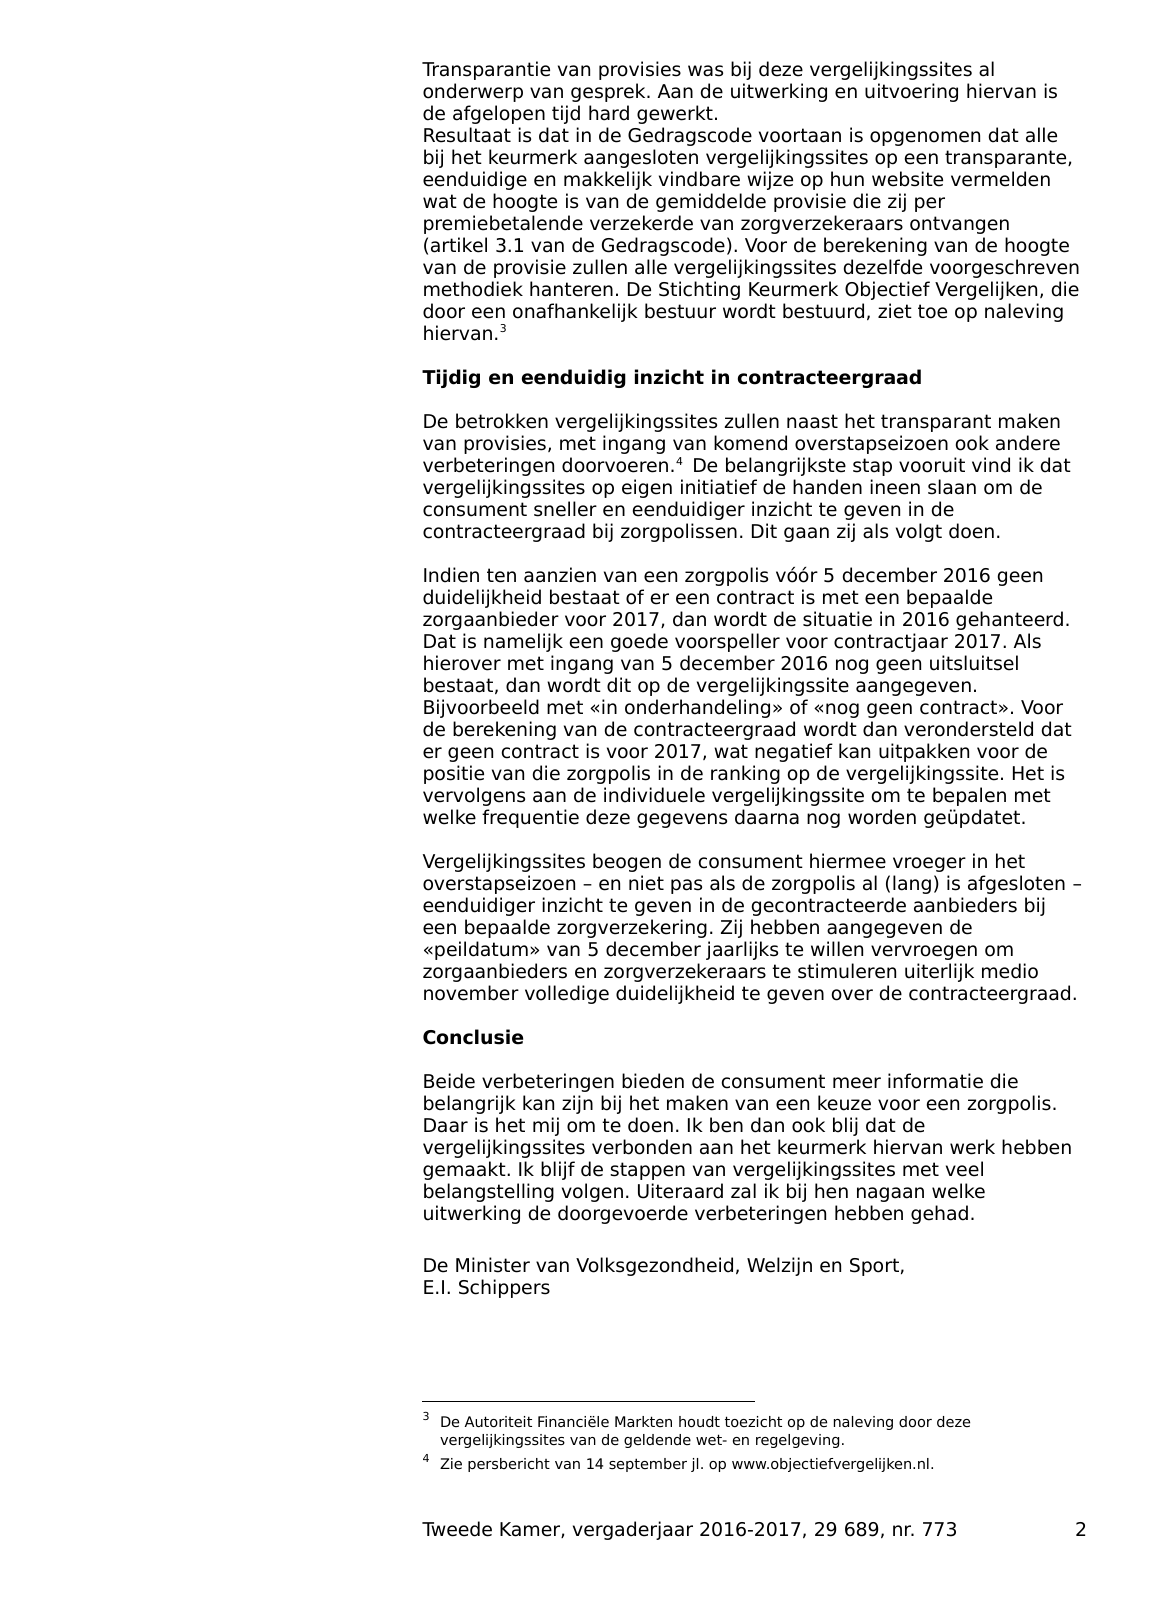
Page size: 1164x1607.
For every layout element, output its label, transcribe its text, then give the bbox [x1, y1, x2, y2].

text De betrokken vergelijkingssites zullen naast het transparant maken van provisies, met ingang van komend overstapseizoen ook andere verbeteringen doorvoeren. De belangrijkste stap vooruit vind ik dat vergelijkingssites op eigen initiatief de handen ineen slaan om de consument sneller en eenduidiger inzicht te geven in de contracteergraad bij zorgpolissen. Dit gaan zij als volgt doen. [422, 411, 1087, 543]
text De Minister van Volksgezondheid, Welzijn en Sport, E.I. Schippers [422, 1255, 1087, 1299]
text Beide verbeteringen bieden de consument meer informatie die belangrijk kan zijn bij het maken van een keuze voor een zorgpolis. Daar is het mij om te doen. Ik ben dan ook blij dat de vergelijkingssites verbonden aan het keurmerk hiervan werk hebben gemaakt. Ik blijf de stappen van vergelijkingssites met veel belangstelling volgen. Uiteraard zal ik bij hen nagaan welke uitwerking de doorgevoerde verbeteringen hebben gehad. [422, 1071, 1087, 1225]
text Resultaat is dat in de Gedragscode voortaan is opgenomen dat alle bij het keurmerk aangesloten vergelijkingssites op een transparante, eenduidige en makkelijk vindbare wijze op hun website vermelden wat de hoogte is van de gemiddelde provisie die zij per premiebetalende verzekerde van zorgverzekeraars ontvangen (artikel 3.1 van de Gedragscode). Voor de berekening van de hoogte van de provisie zullen alle vergelijkingssites dezelfde voorgeschreven methodiek hanteren. De Stichting Keurmerk Objectief Vergelijken, die door een onafhankelijk bestuur wordt bestuurd, ziet toe op naleving hiervan. [422, 125, 1087, 345]
text Indien ten aanzien van een zorgpolis vóór 5 december 2016 geen duidelijkheid bestaat of er een contract is met een bepaalde zorgaanbieder voor 2017, dan wordt de situatie in 2016 gehanteerd. Dat is namelijk een goede voorspeller voor contractjaar 2017. Als hierover met ingang van 5 december 2016 nog geen uitsluitsel bestaat, dan wordt dit op de vergelijkingssite aangegeven. Bijvoorbeeld met «in onderhandeling» of «nog geen contract». Voor de berekening van de contracteergraad wordt dan verondersteld dat er geen contract is voor 2017, wat negatief kan uitpakken voor de positie van die zorgpolis in de ranking op de vergelijkingssite. Het is vervolgens aan de individuele vergelijkingssite om te bepalen met welke frequentie deze gegevens daarna nog worden geüpdatet. [422, 565, 1087, 829]
text Transparantie van provisies was bij deze vergelijkingssites al onderwerp van gesprek. Aan de uitwerking en uitvoering hiervan is de afgelopen tijd hard gewerkt. [422, 59, 1087, 125]
subtitle Tijdig en eenduidig inzicht in contracteergraad [422, 367, 1087, 389]
text Vergelijkingssites beogen de consument hiermee vroeger in het overstapseizoen – en niet pas als de zorgpolis al (lang) is afgesloten – eenduidiger inzicht te geven in de gecontracteerde aanbieders bij een bepaalde zorgverzekering. Zij hebben aangegeven de «peildatum» van 5 december jaarlijks te willen vervroegen om zorgaanbieders en zorgverzekeraars te stimuleren uiterlijk medio november volledige duidelijkheid te geven over de contracteergraad. [422, 851, 1087, 1005]
text De Autoriteit Financiële Markten houdt toezicht op de naleving door deze vergelijkingssites van de geldende wet- en regelgeving. [422, 1410, 1087, 1449]
subtitle Conclusie [422, 1027, 1087, 1049]
text Zie persbericht van 14 september jl. op www.objectiefvergelijken.nl. [422, 1452, 1087, 1474]
